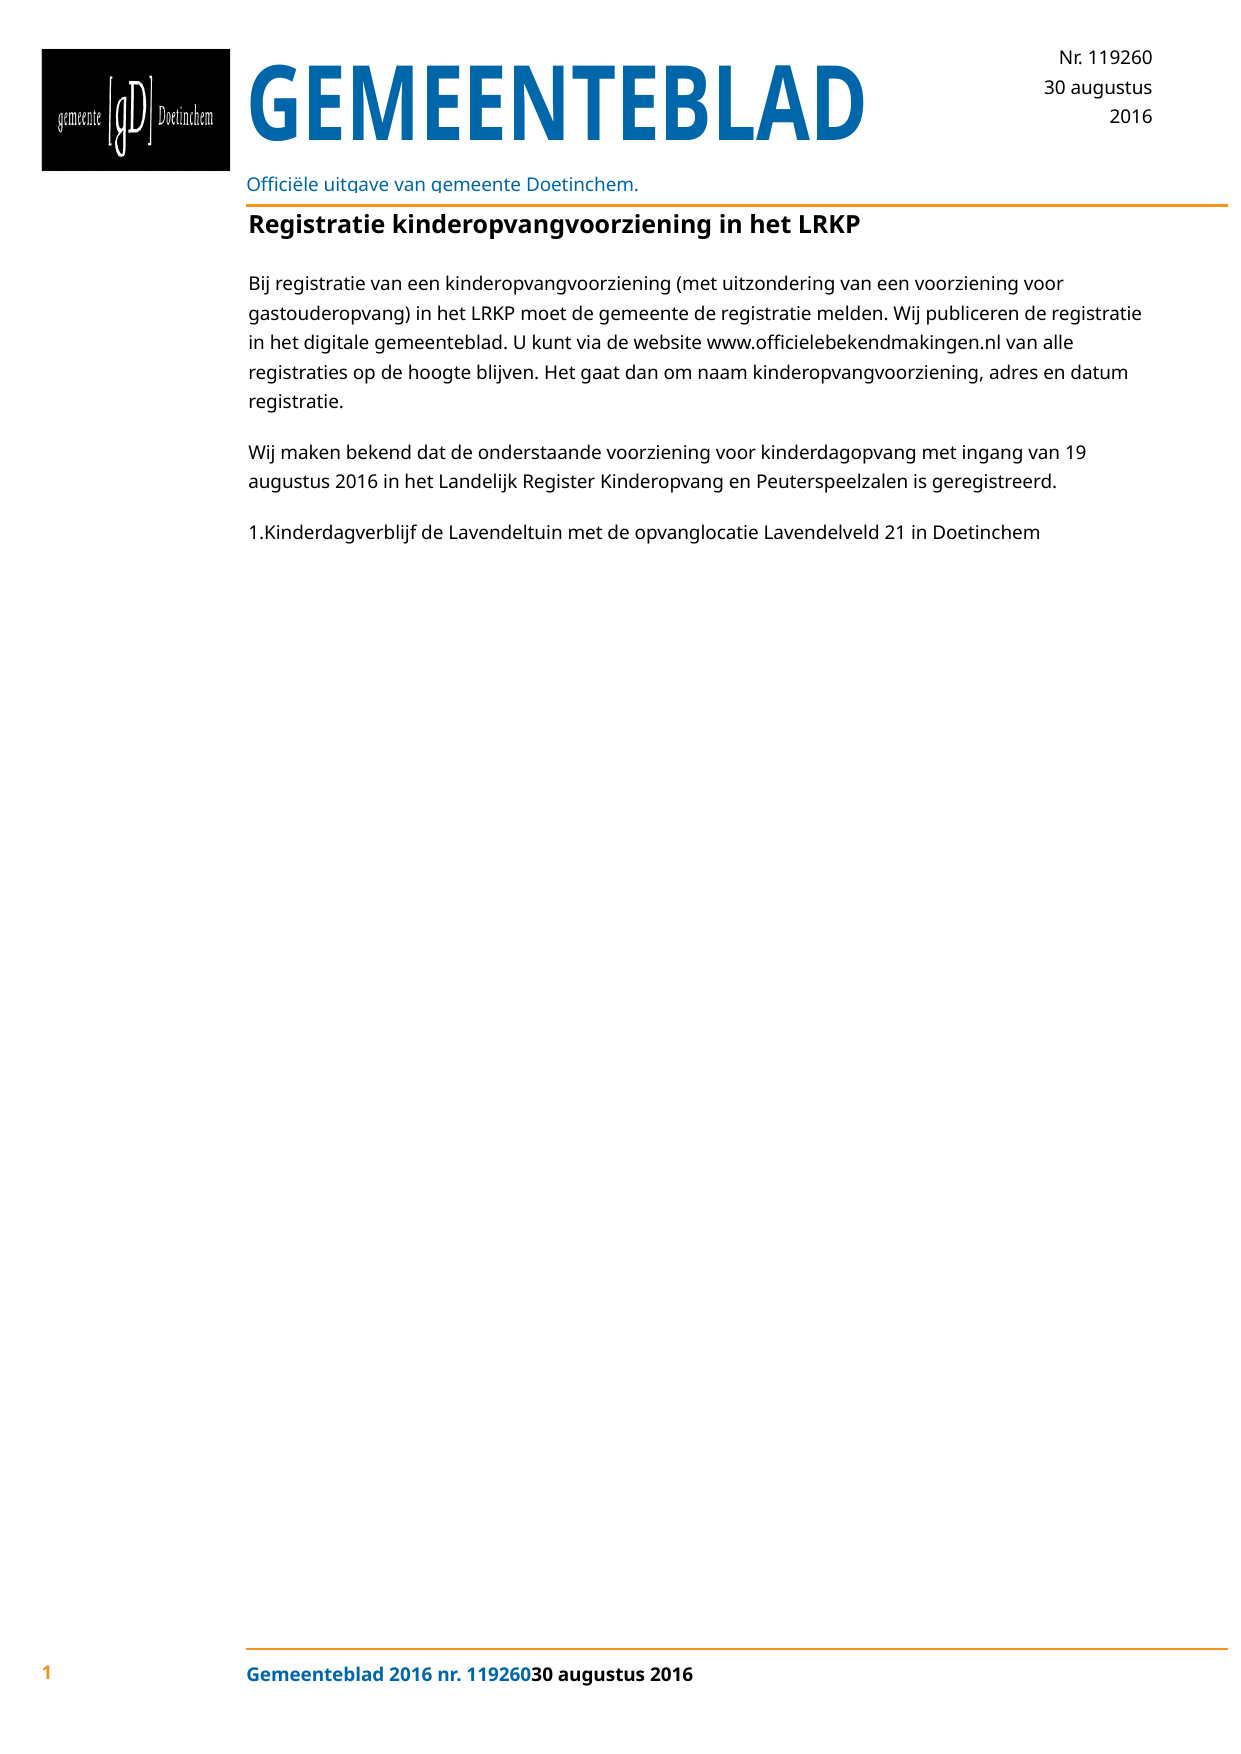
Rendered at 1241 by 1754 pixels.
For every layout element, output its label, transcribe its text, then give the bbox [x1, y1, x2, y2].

text Registratie kinderopvangvoorziening in het LRKP [248, 207, 1152, 241]
picture [41, 47, 231, 172]
text Bij registratie van een kinderopvangvoorziening (met uitzondering van een voorziening voor gastouderopvang) in het LRKP moet de gemeente de registratie melden. Wij publiceren de registratie in het digitale gemeenteblad. U kunt via de website www.officielebekendmakingen.nl van alle registraties op de hoogte blijven. Het gaat dan om naam kinderopvangvoorziening, adres en datum registratie. [248, 270, 1152, 414]
text 1.Kinderdagverblijf de Lavendeltuin met de opvanglocatie Lavendelveld 21 in Doetinchem [248, 519, 1152, 545]
text Wij maken bekend dat de onderstaande voorziening voor kinderdagopvang met ingang van 19 augustus 2016 in het Landelijk Register Kinderopvang en Peuterspeelzalen is geregistreerd. [248, 439, 1152, 494]
